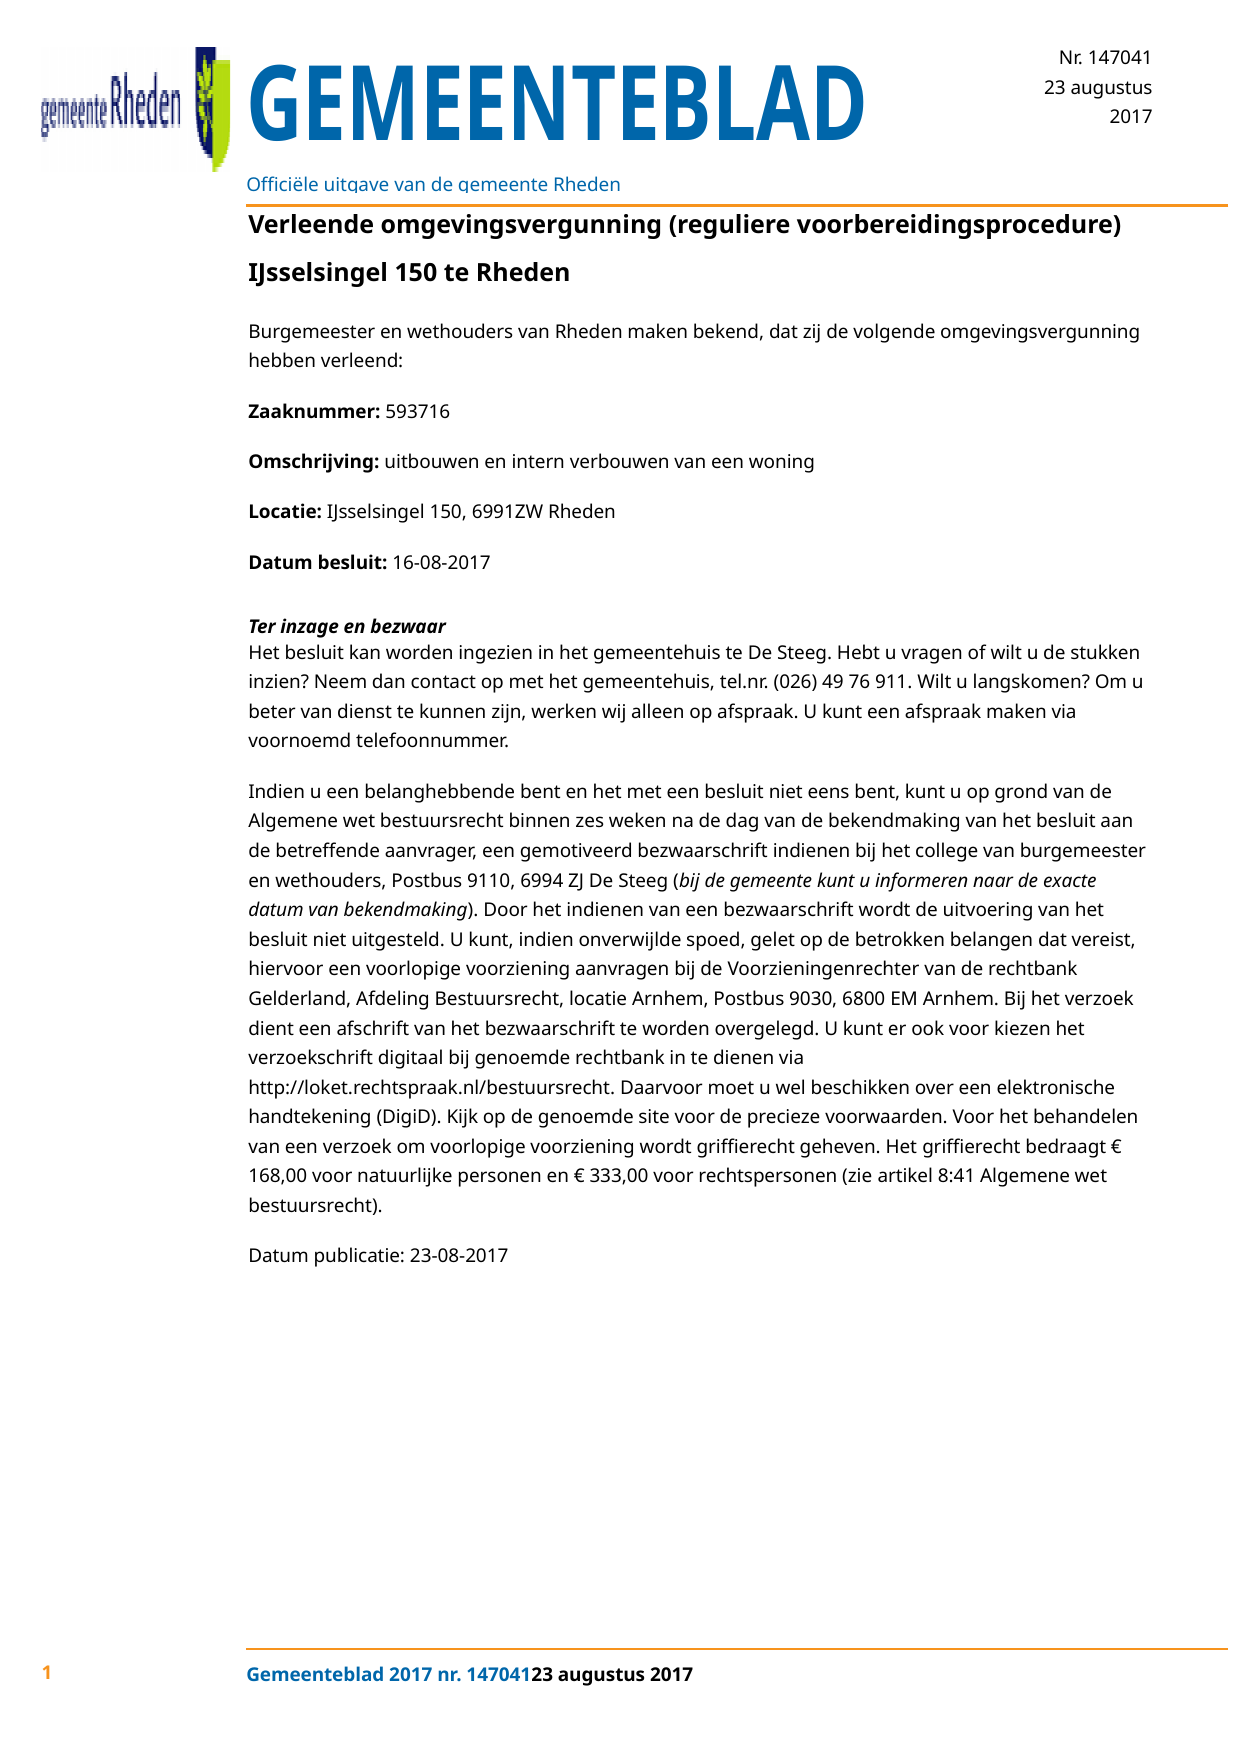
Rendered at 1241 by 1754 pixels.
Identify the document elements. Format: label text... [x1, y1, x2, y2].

text Het besluit kan worden ingezien in het gemeentehuis te De Steeg. Hebt u vragen of wilt u de stukken inzien? Neem dan contact op met het gemeentehuis, tel.nr. (026) 49 76 911. Wilt u langskomen? Om u beter van dienst te kunnen zijn, werken wij alleen op afspraak. U kunt een afspraak maken via voornoemd telefoonnummer. [248, 639, 1152, 753]
text Indien u een belanghebbende bent en het met een besluit niet eens bent, kunt u op grond van de Algemene wet bestuursrecht binnen zes weken na de dag van de bekendmaking van het besluit aan de betreffende aanvrager, een gemotiveerd bezwaarschrift indienen bij het college van burgemeester en wethouders, Postbus 9110, 6994 ZJ De Steeg (bij de gemeente kunt u informeren naar de exacte datum van bekendmaking). Door het indienen van een bezwaarschrift wordt de uitvoering van het besluit niet uitgesteld. U kunt, indien onverwijlde spoed, gelet op de betrokken belangen dat vereist, hiervoor een voorlopige voorziening aanvragen bij de Voorzieningenrechter van de rechtbank Gelderland, Afdeling Bestuursrecht, locatie Arnhem, Postbus 9030, 6800 EM Arnhem. Bij het verzoek dient een afschrift van het bezwaarschrift te worden overgelegd. U kunt er ook voor kiezen het verzoekschrift digitaal bij genoemde rechtbank in te dienen via http://loket.rechtspraak.nl/bestuursrecht. Daarvoor moet u wel beschikken over een elektronische handtekening (DigiD). Kijk op de genoemde site voor de precieze voorwaarden. Voor het behandelen van een verzoek om voorlopige voorziening wordt griffierecht geheven. Het griffierecht bedraagt € 168,00 voor natuurlijke personen en € 333,00 voor rechtspersonen (zie artikel 8:41 Algemene wet bestuursrecht). [248, 778, 1152, 1218]
text Locatie: IJsselsingel 150, 6991ZW Rheden [248, 499, 1152, 524]
text Ter inzage en bezwaar [248, 613, 1152, 639]
text Omschrijving: uitbouwen en intern verbouwen van een woning [248, 448, 1152, 474]
picture [41, 47, 231, 172]
text Verleende omgevingsvergunning (reguliere voorbereidingsprocedure) IJsselsingel 150 te Rheden [248, 207, 1152, 288]
text Datum publicatie: 23-08-2017 [248, 1243, 1152, 1268]
text Datum besluit: 16-08-2017 [248, 549, 1152, 575]
text Zaaknummer: 593716 [248, 398, 1152, 424]
text Burgemeester en wethouders van Rheden maken bekend, dat zij de volgende omgevingsvergunning hebben verleend: [248, 318, 1152, 373]
